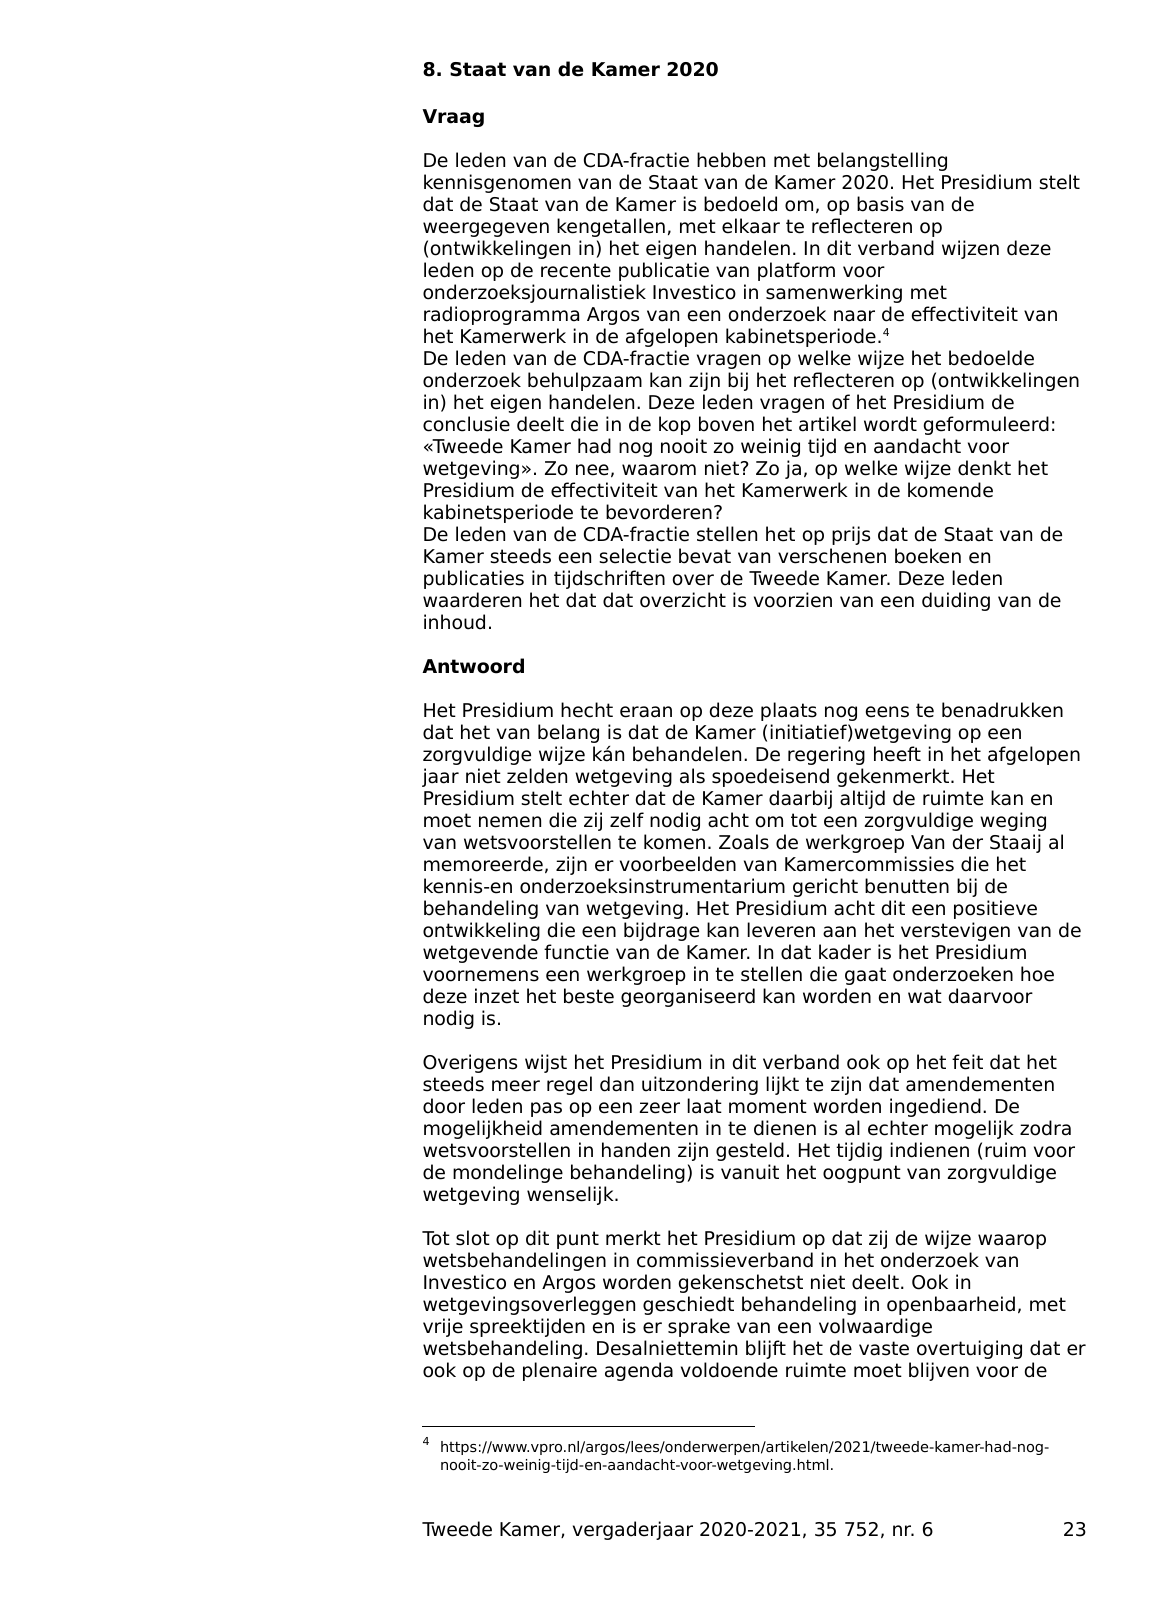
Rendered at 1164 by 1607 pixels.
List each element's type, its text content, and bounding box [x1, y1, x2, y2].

subtitle Vraag [422, 106, 1087, 128]
text Het Presidium hecht eraan op deze plaats nog eens te benadrukken dat het van belang is dat de Kamer (initiatief)wetgeving op een zorgvuldige wijze kán behandelen. De regering heeft in het afgelopen jaar niet zelden wetgeving als spoedeisend gekenmerkt. Het Presidium stelt echter dat de Kamer daarbij altijd de ruimte kan en moet nemen die zij zelf nodig acht om tot een zorgvuldige weging van wetsvoorstellen te komen. Zoals de werkgroep Van der Staaij al memoreerde, zijn er voorbeelden van Kamercommissies die het kennis-en onderzoeksinstrumentarium gericht benutten bij de behandeling van wetgeving. Het Presidium acht dit een positieve ontwikkeling die een bijdrage kan leveren aan het verstevigen van de wetgevende functie van de Kamer. In dat kader is het Presidium voornemens een werkgroep in te stellen die gaat onderzoeken hoe deze inzet het beste georganiseerd kan worden en wat daarvoor nodig is. [422, 700, 1087, 1030]
subtitle Antwoord [422, 656, 1087, 678]
text Overigens wijst het Presidium in dit verband ook op het feit dat het steeds meer regel dan uitzondering lijkt te zijn dat amendementen door leden pas op een zeer laat moment worden ingediend. De mogelijkheid amendementen in te dienen is al echter mogelijk zodra wetsvoorstellen in handen zijn gesteld. Het tijdig indienen (ruim voor de mondelinge behandeling) is vanuit het oogpunt van zorgvuldige wetgeving wenselijk. [422, 1052, 1087, 1206]
text https://www.vpro.nl/argos/lees/onderwerpen/artikelen/2021/tweede-kamer-had-nog-nooit-zo-weinig-tijd-en-aandacht-voor-wetgeving.html. [422, 1435, 1087, 1474]
text Tot slot op dit punt merkt het Presidium op dat zij de wijze waarop wetsbehandelingen in commissieverband in het onderzoek van Investico en Argos worden gekenschetst niet deelt. Ook in wetgevingsoverleggen geschiedt behandeling in openbaarheid, met vrije spreektijden en is er sprake van een volwaardige wetsbehandeling. Desalniettemin blijft het de vaste overtuiging dat er ook op de plenaire agenda voldoende ruimte moet blijven voor de [422, 1228, 1087, 1382]
text De leden van de CDA-fractie vragen op welke wijze het bedoelde onderzoek behulpzaam kan zijn bij het reflecteren op (ontwikkelingen in) het eigen handelen. Deze leden vragen of het Presidium de conclusie deelt die in de kop boven het artikel wordt geformuleerd: «Tweede Kamer had nog nooit zo weinig tijd en aandacht voor wetgeving». Zo nee, waarom niet? Zo ja, op welke wijze denkt het Presidium de effectiviteit van het Kamerwerk in de komende kabinetsperiode te bevorderen? [422, 348, 1087, 524]
text De leden van de CDA-fractie hebben met belangstelling kennisgenomen van de Staat van de Kamer 2020. Het Presidium stelt dat de Staat van de Kamer is bedoeld om, op basis van de weergegeven kengetallen, met elkaar te reflecteren op (ontwikkelingen in) het eigen handelen. In dit verband wijzen deze leden op de recente publicatie van platform voor onderzoeksjournalistiek Investico in samenwerking met radioprogramma Argos van een onderzoek naar de effectiviteit van het Kamerwerk in de afgelopen kabinetsperiode. [422, 150, 1087, 348]
text De leden van de CDA-fractie stellen het op prijs dat de Staat van de Kamer steeds een selectie bevat van verschenen boeken en publicaties in tijdschriften over de Tweede Kamer. Deze leden waarderen het dat dat overzicht is voorzien van een duiding van de inhoud. [422, 524, 1087, 634]
subtitle 8. Staat van de Kamer 2020 [422, 59, 1087, 81]
